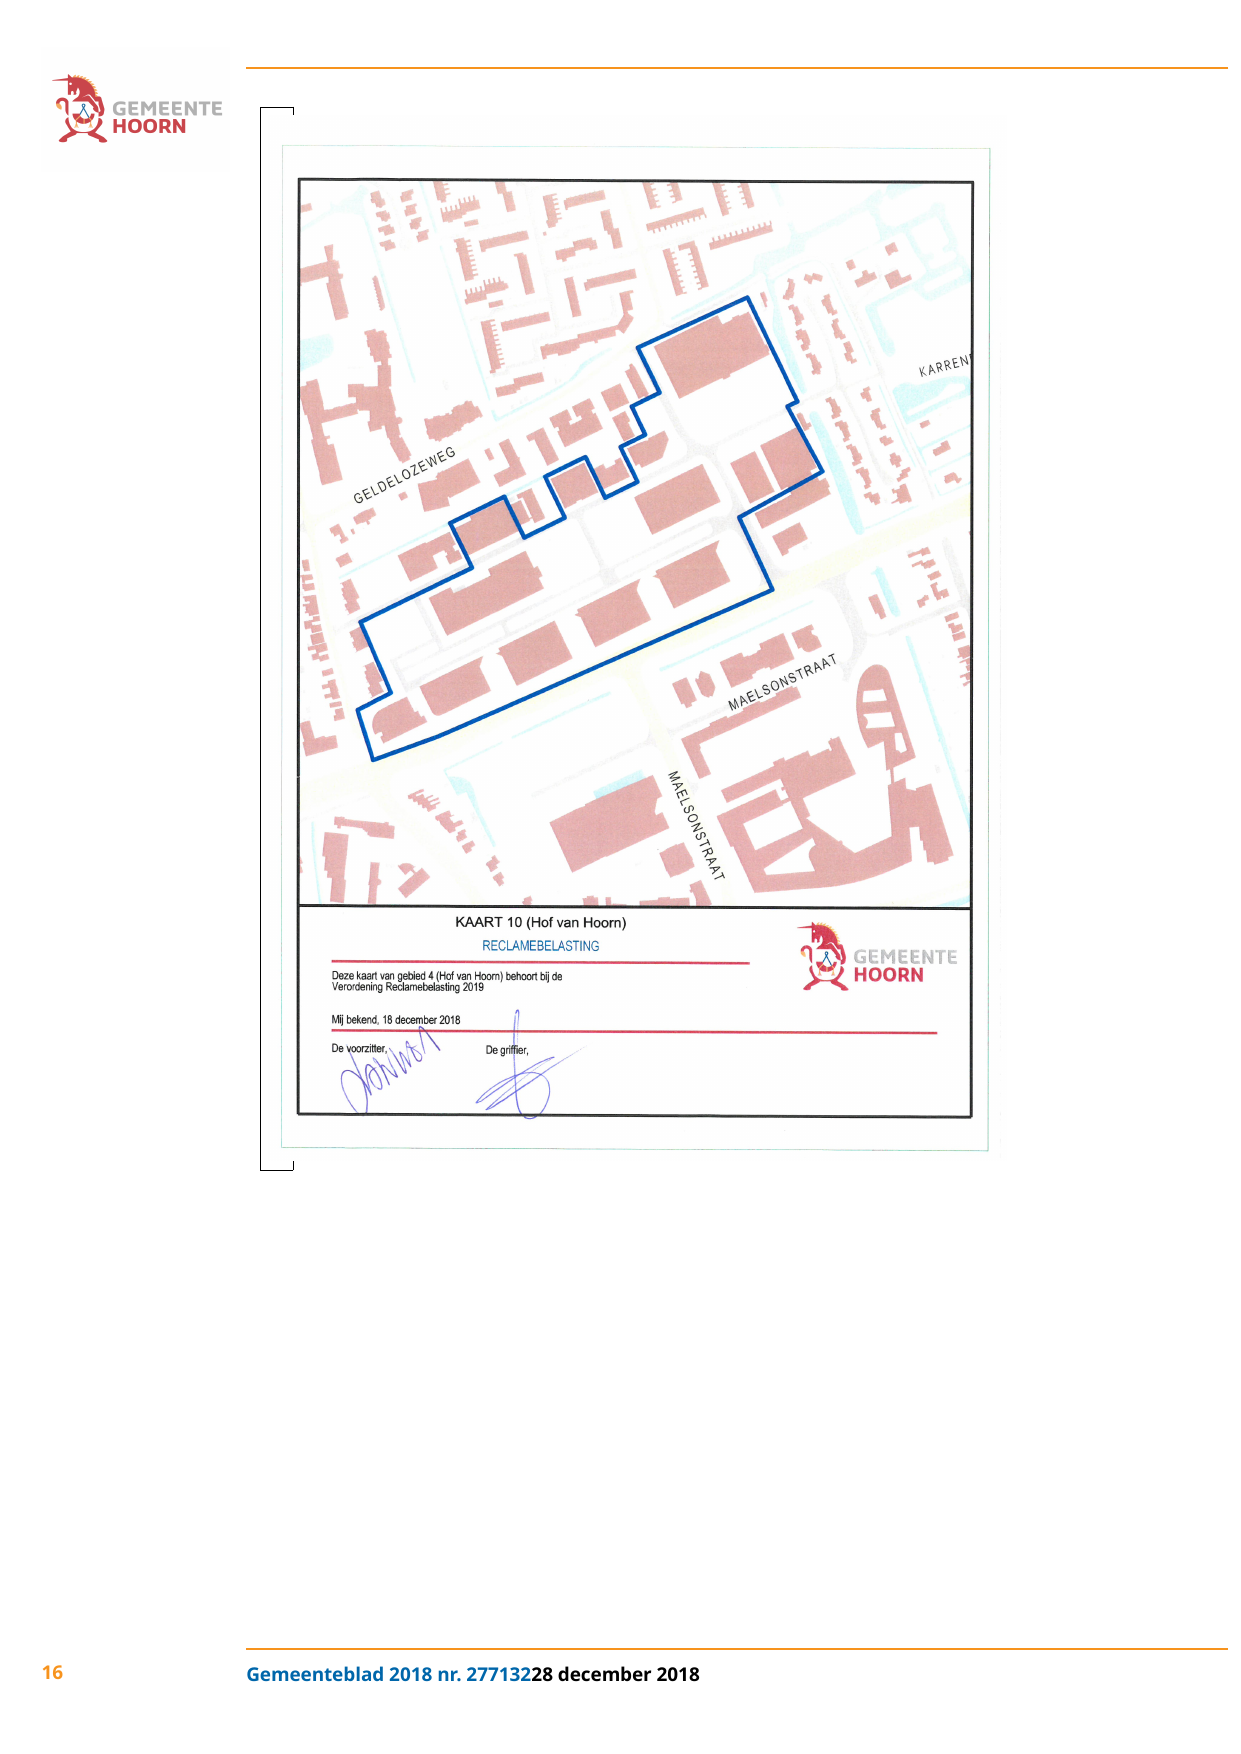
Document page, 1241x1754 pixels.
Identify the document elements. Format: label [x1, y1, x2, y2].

picture [41, 47, 231, 172]
picture [268, 115, 1008, 1161]
